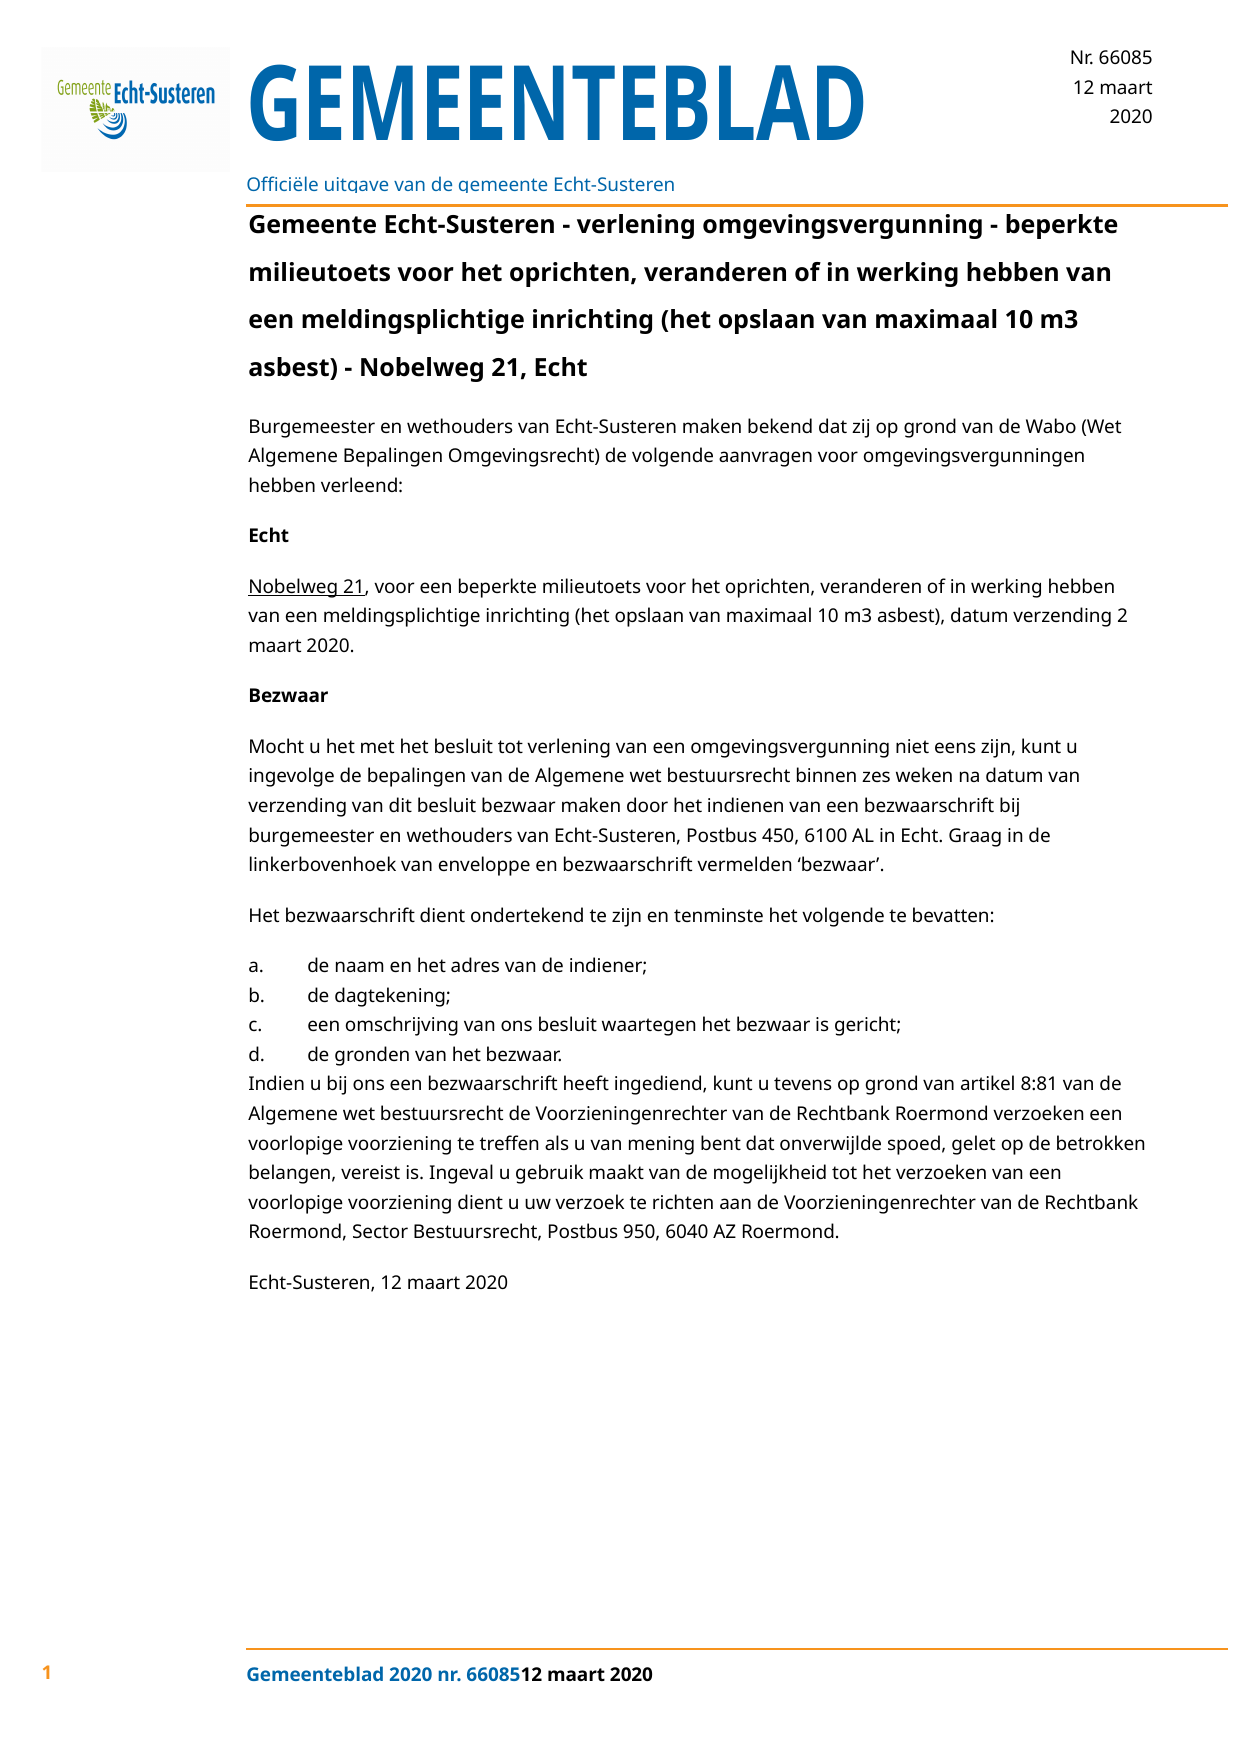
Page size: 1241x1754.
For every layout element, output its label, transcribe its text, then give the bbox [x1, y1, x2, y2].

text Mocht u het met het besluit tot verlening van een omgevingsvergunning niet eens zijn, kunt u ingevolge de bepalingen van de Algemene wet bestuursrecht binnen zes weken na datum van verzending van dit besluit bezwaar maken door het indienen van een bezwaarschrift bij burgemeester en wethouders van Echt-Susteren, Postbus 450, 6100 AL in Echt. Graag in de linkerbovenhoek van enveloppe en bezwaarschrift vermelden ‘bezwaar’. [248, 733, 1152, 877]
text Gemeente Echt-Susteren - verlening omgevingsvergunning - beperkte milieutoets voor het oprichten, veranderen of in werking hebben van een meldingsplichtige inrichting (het opslaan van maximaal 10 m3 asbest) - Nobelweg 21, Echt [248, 207, 1152, 384]
text Echt-Susteren, 12 maart 2020 [248, 1269, 1152, 1295]
text Indien u bij ons een bezwaarschrift heeft ingediend, kunt u tevens op grond van artikel 8:81 van de Algemene wet bestuursrecht de Voorzieningenrechter van de Rechtbank Roermond verzoeken een voorlopige voorziening te treffen als u van mening bent dat onverwijlde spoed, gelet op de betrokken belangen, vereist is. Ingeval u gebruik maakt van de mogelijkheid tot het verzoeken van een voorlopige voorziening dient u uw verzoek te richten aan de Voorzieningenrechter van de Rechtbank Roermond, Sector Bestuursrecht, Postbus 950, 6040 AZ Roermond. [248, 1071, 1152, 1244]
list de dagtekening; [248, 982, 1152, 1008]
list de naam en het adres van de indiener; [248, 952, 1152, 978]
list een omschrijving van ons besluit waartegen het bezwaar is gericht; [248, 1011, 1152, 1037]
text Nobelweg 21, voor een beperkte milieutoets voor het oprichten, veranderen of in werking hebben van een meldingsplichtige inrichting (het opslaan van maximaal 10 m3 asbest), datum verzending 2 maart 2020. [248, 573, 1152, 658]
text Echt [248, 523, 1152, 548]
text Het bezwaarschrift dient ondertekend te zijn en tenminste het volgende te bevatten: [248, 902, 1152, 928]
list de gronden van het bezwaar. [248, 1041, 1152, 1067]
text Bezwaar [248, 683, 1152, 708]
picture [41, 47, 231, 172]
text Burgemeester en wethouders van Echt-Susteren maken bekend dat zij op grond van de Wabo (Wet Algemene Bepalingen Omgevingsrecht) de volgende aanvragen voor omgevingsvergunningen hebben verleend: [248, 413, 1152, 498]
